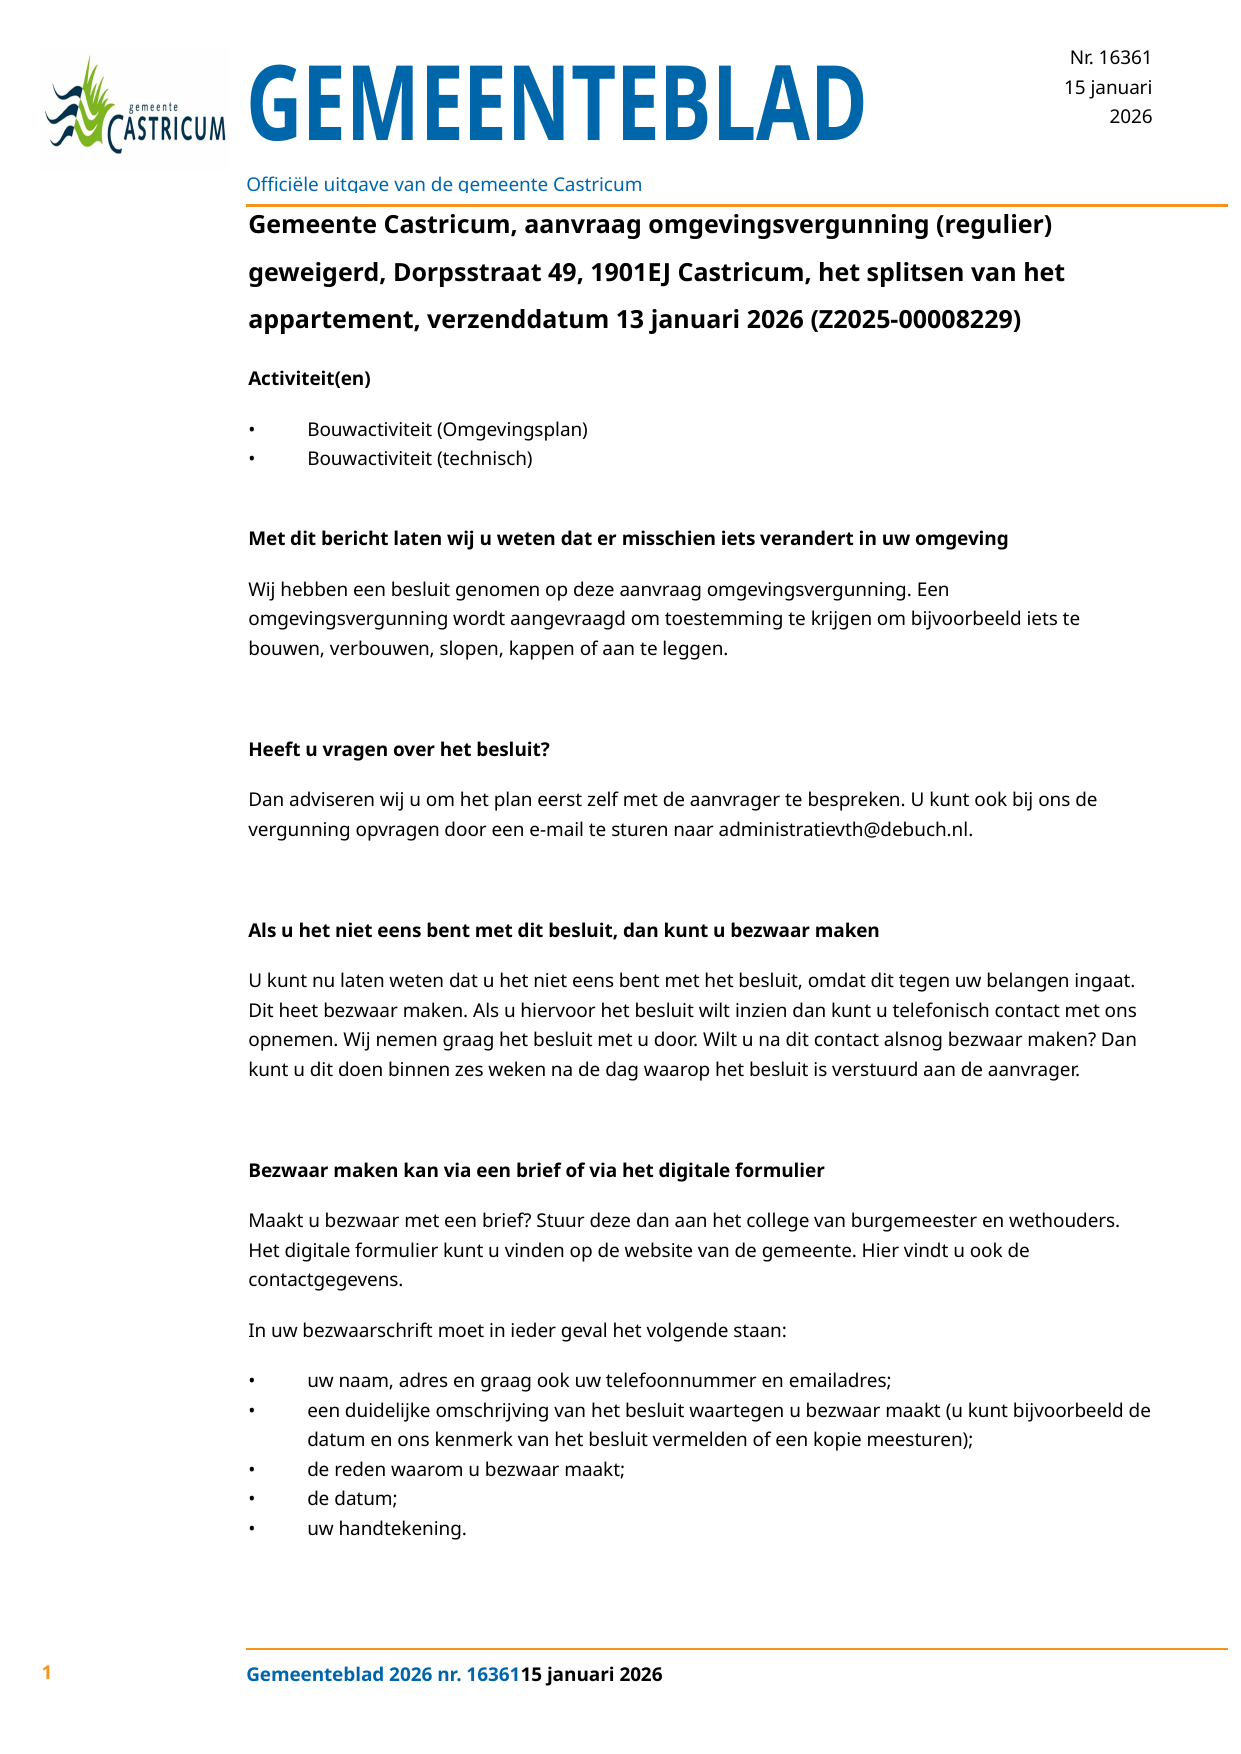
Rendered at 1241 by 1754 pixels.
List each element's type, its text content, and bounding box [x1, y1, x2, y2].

list Bouwactiviteit (Omgevingsplan) [248, 416, 1152, 442]
text Met dit bericht laten wij u weten dat er misschien iets verandert in uw omgeving [248, 526, 1152, 551]
text Gemeente Castricum, aanvraag omgevingsvergunning (regulier) geweigerd, Dorpsstraat 49, 1901EJ Castricum, het splitsen van het appartement, verzenddatum 13 januari 2026 (Z2025-00008229) [248, 207, 1152, 336]
text U kunt nu laten weten dat u het niet eens bent met het besluit, omdat dit tegen uw belangen ingaat. Dit heet bezwaar maken. Als u hiervoor het besluit wilt inzien dan kunt u telefonisch contact met ons opnemen. Wij nemen graag het besluit met u door. Wilt u na dit contact alsnog bezwaar maken? Dan kunt u dit doen binnen zes weken na de dag waarop het besluit is verstuurd aan de aanvrager. [248, 967, 1152, 1082]
picture [41, 47, 231, 172]
text Activiteit(en) [248, 366, 1152, 391]
text Als u het niet eens bent met dit besluit, dan kunt u bezwaar maken [248, 917, 1152, 942]
list een duidelijke omschrijving van het besluit waartegen u bezwaar maakt (u kunt bijvoorbeeld de datum en ons kenmerk van het besluit vermelden of een kopie meesturen); [248, 1397, 1152, 1452]
text Bezwaar maken kan via een brief of via het digitale formulier [248, 1157, 1152, 1182]
text In uw bezwaarschrift moet in ieder geval het volgende staan: [248, 1317, 1152, 1342]
text Wij hebben een besluit genomen op deze aanvraag omgevingsvergunning. Een omgevingsvergunning wordt aangevraagd om toestemming te krijgen om bijvoorbeeld iets te bouwen, verbouwen, slopen, kappen of aan te leggen. [248, 576, 1152, 661]
text Dan adviseren wij u om het plan eerst zelf met de aanvrager te bespreken. U kunt ook bij ons de vergunning opvragen door een e-mail te sturen naar administratievth@debuch.nl. [248, 786, 1152, 842]
list de reden waarom u bezwaar maakt; [248, 1456, 1152, 1482]
list uw naam, adres en graag ook uw telefoonnummer en emailadres; [248, 1367, 1152, 1393]
list de datum; [248, 1486, 1152, 1511]
text Maakt u bezwaar met een brief? Stuur deze dan aan het college van burgemeester en wethouders. Het digitale formulier kunt u vinden op de website van de gemeente. Hier vindt u ook de contactgegevens. [248, 1207, 1152, 1292]
text Heeft u vragen over het besluit? [248, 736, 1152, 762]
list Bouwactiviteit (technisch) [248, 446, 1152, 471]
list uw handtekening. [248, 1515, 1152, 1541]
